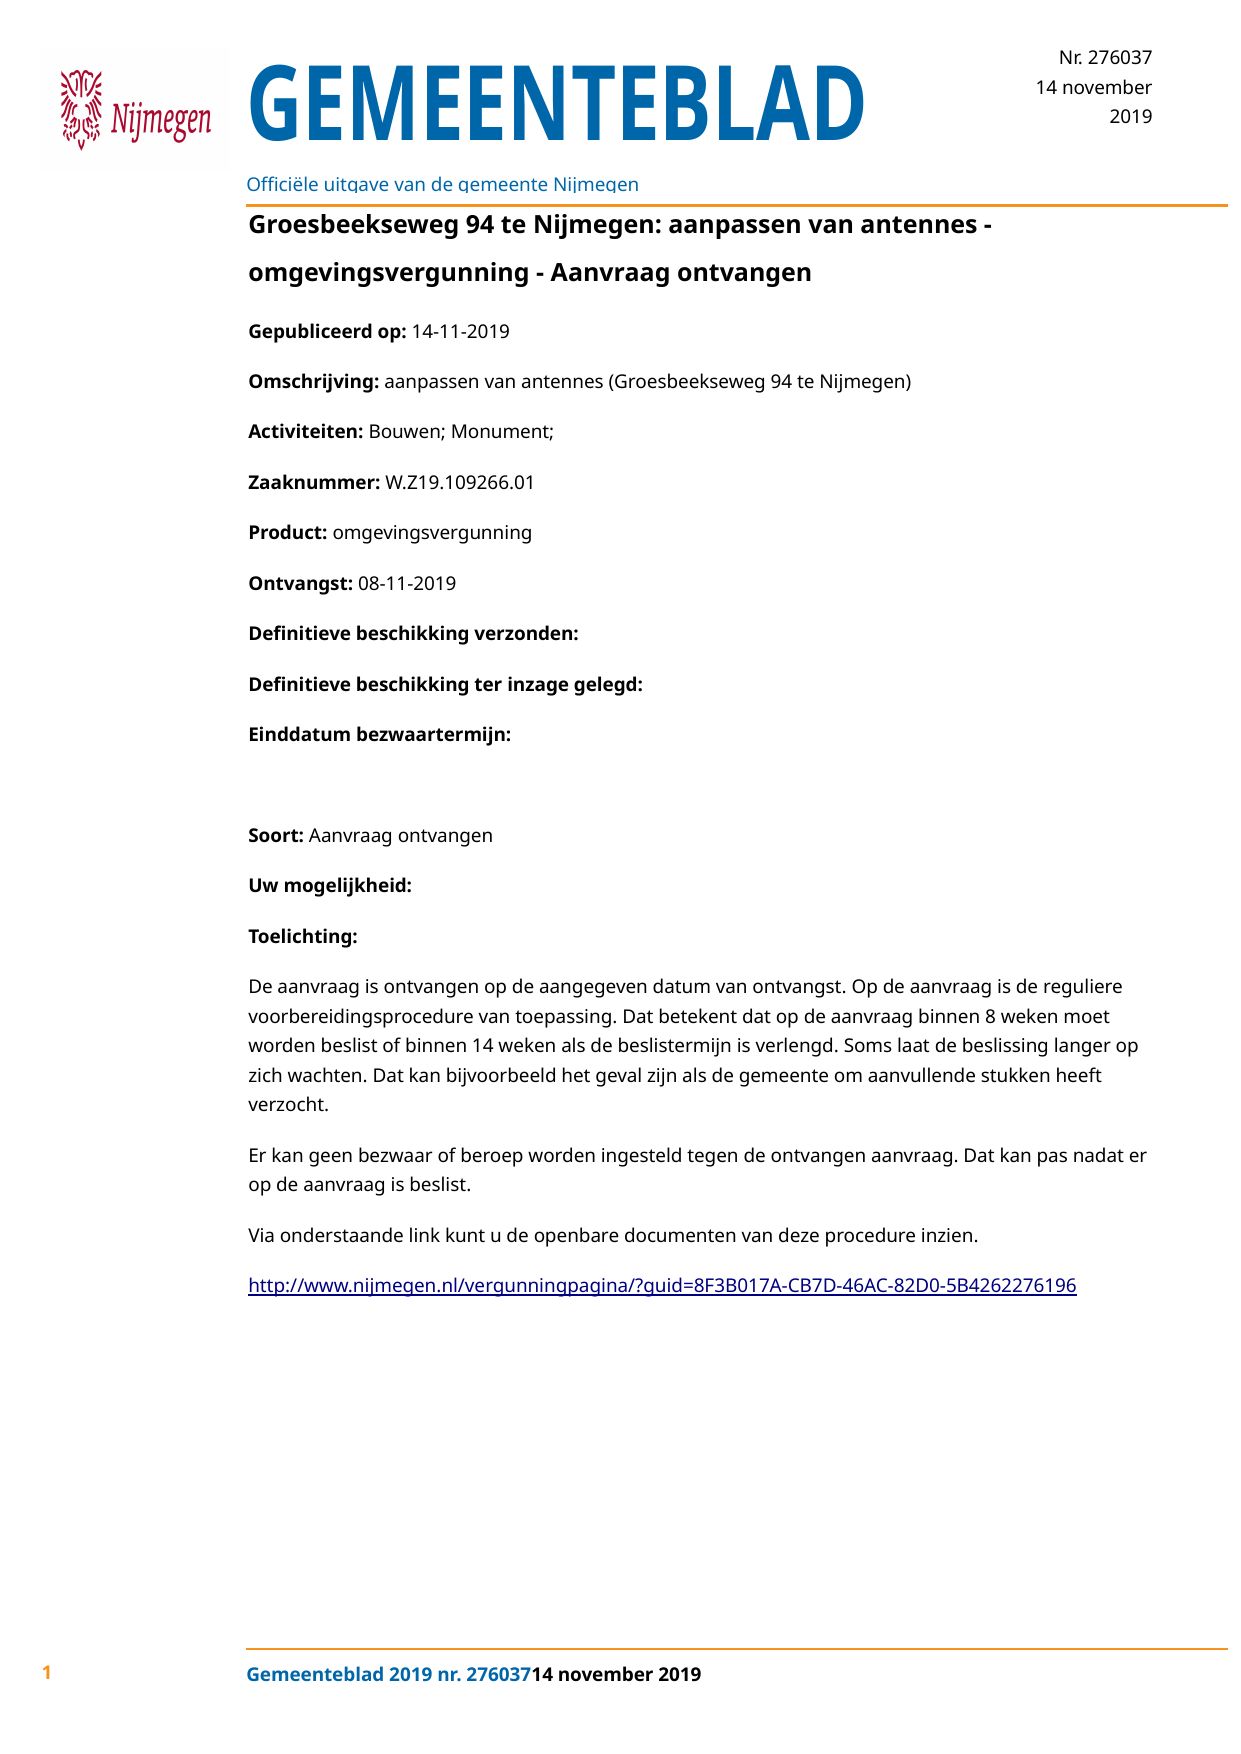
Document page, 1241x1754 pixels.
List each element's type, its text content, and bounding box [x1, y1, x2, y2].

text Via onderstaande link kunt u de openbare documenten van deze procedure inzien. [248, 1222, 1152, 1248]
text Soort: Aanvraag ontvangen [248, 822, 1152, 848]
text Er kan geen bezwaar of beroep worden ingesteld tegen de ontvangen aanvraag. Dat kan pas nadat er op de aanvraag is beslist. [248, 1142, 1152, 1197]
text http://www.nijmegen.nl/vergunningpagina/?guid=8F3B017A-CB7D-46AC-82D0-5B4262276196 [248, 1272, 1152, 1298]
text Activiteiten: Bouwen; Monument; [248, 419, 1152, 444]
text Omschrijving: aanpassen van antennes (Groesbeekseweg 94 te Nijmegen) [248, 368, 1152, 394]
text Zaaknummer: W.Z19.109266.01 [248, 469, 1152, 495]
text Gepubliceerd op: 14-11-2019 [248, 318, 1152, 344]
text De aanvraag is ontvangen op de aangegeven datum van ontvangst. Op de aanvraag is de reguliere voorbereidingsprocedure van toepassing. Dat betekent dat op de aanvraag binnen 8 weken moet worden beslist of binnen 14 weken als de beslistermijn is verlengd. Soms laat de beslissing langer op zich wachten. Dat kan bijvoorbeeld het geval zijn als de gemeente om aanvullende stukken heeft verzocht. [248, 973, 1152, 1117]
text Definitieve beschikking verzonden: [248, 620, 1152, 646]
picture [41, 47, 231, 172]
text Ontvangst: 08-11-2019 [248, 570, 1152, 596]
text Toelichting: [248, 923, 1152, 949]
text Einddatum bezwaartermijn: [248, 721, 1152, 747]
text Uw mogelijkheid: [248, 872, 1152, 898]
text Product: omgevingsvergunning [248, 519, 1152, 545]
text Definitieve beschikking ter inzage gelegd: [248, 671, 1152, 697]
text Groesbeekseweg 94 te Nijmegen: aanpassen van antennes - omgevingsvergunning - Aanvraag ontvangen [248, 207, 1152, 288]
